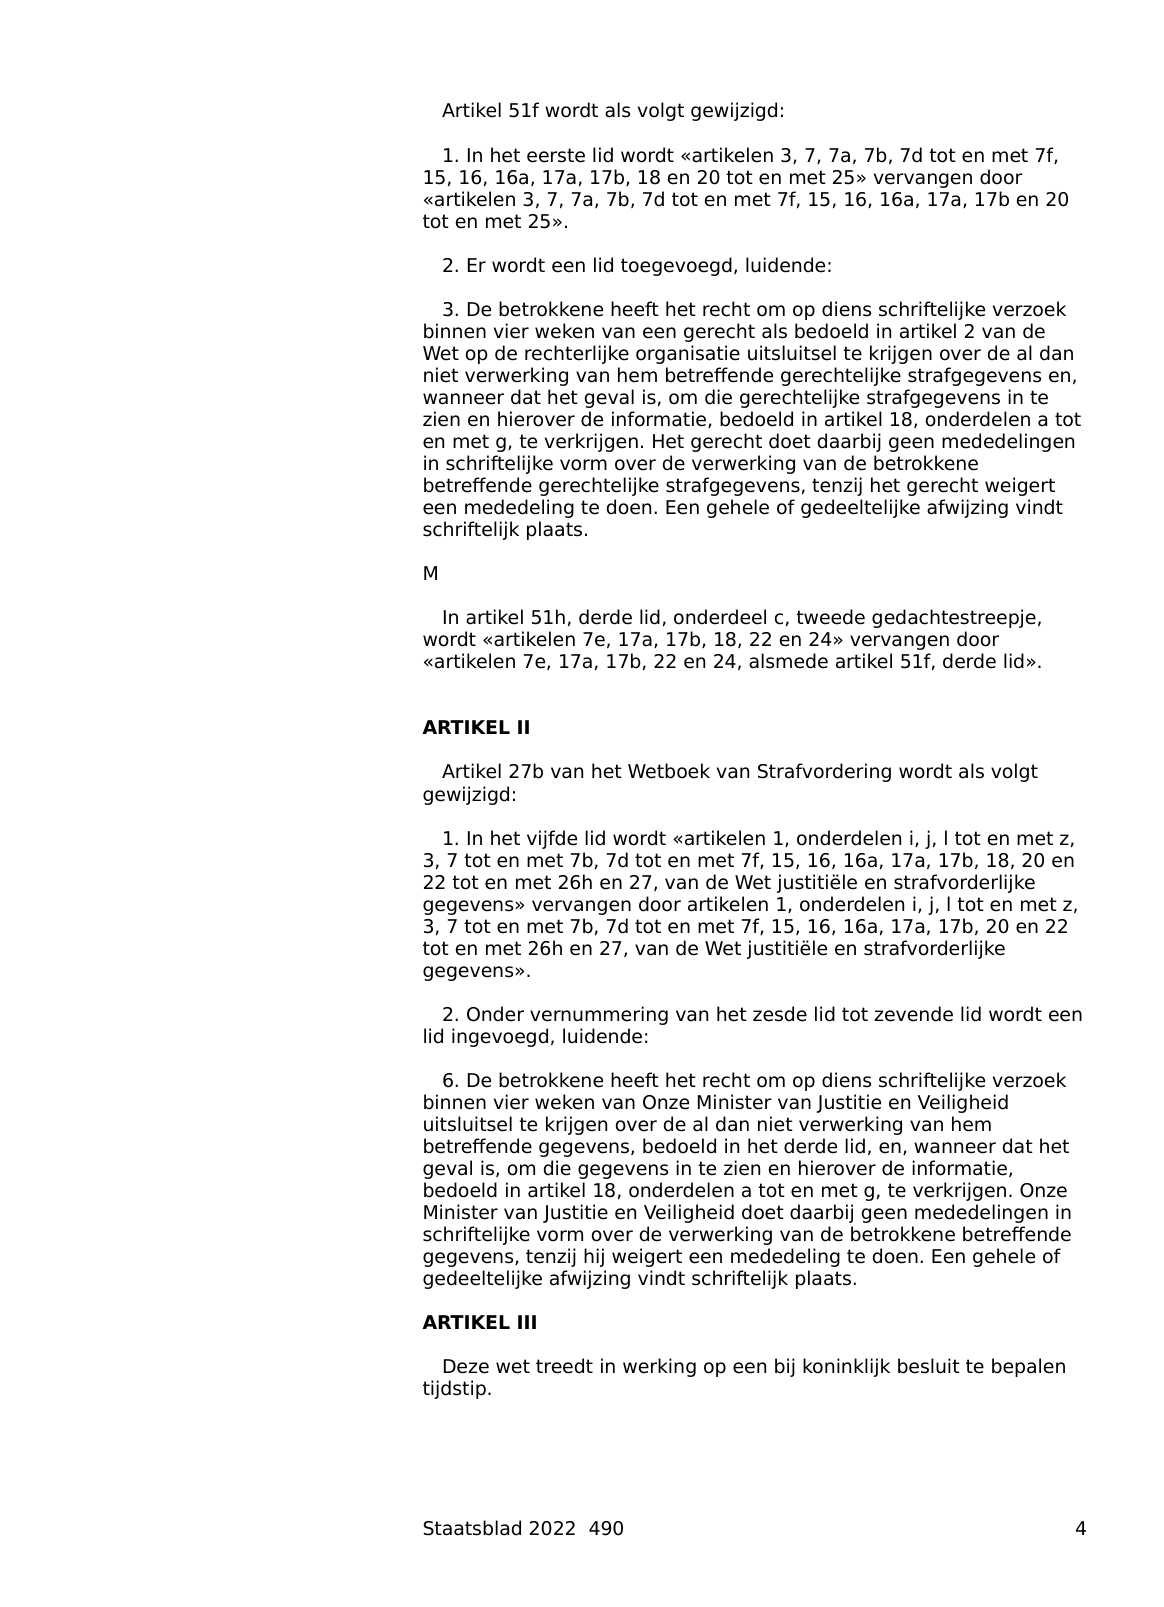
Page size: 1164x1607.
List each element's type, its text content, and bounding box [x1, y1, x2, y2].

text Artikel 51f wordt als volgt gewijzigd: [422, 100, 1087, 122]
text 6. De betrokkene heeft het recht om op diens schriftelijke verzoek binnen vier weken van Onze Minister van Justitie en Veiligheid uitsluitsel te krijgen over de al dan niet verwerking van hem betreffende gegevens, bedoeld in het derde lid, en, wanneer dat het geval is, om die gegevens in te zien en hierover de informatie, bedoeld in artikel 18, onderdelen a tot en met g, te verkrijgen. Onze Minister van Justitie en Veiligheid doet daarbij geen mededelingen in schriftelijke vorm over de verwerking van de betrokkene betreffende gegevens, tenzij hij weigert een mededeling te doen. Een gehele of gedeeltelijke afwijzing vindt schriftelijk plaats. [422, 1070, 1087, 1289]
text In artikel 51h, derde lid, onderdeel c, tweede gedachtestreepje, wordt «artikelen 7e, 17a, 17b, 18, 22 en 24» vervangen door «artikelen 7e, 17a, 17b, 22 en 24, alsmede artikel 51f, derde lid». [422, 607, 1087, 673]
text 2. Onder vernummering van het zesde lid tot zevende lid wordt een lid ingevoegd, luidende: [422, 1004, 1087, 1048]
text 1. In het vijfde lid wordt «artikelen 1, onderdelen i, j, l tot en met z, 3, 7 tot en met 7b, 7d tot en met 7f, 15, 16, 16a, 17a, 17b, 18, 20 en 22 tot en met 26h en 27, van de Wet justitiële en strafvorderlijke gegevens» vervangen door artikelen 1, onderdelen i, j, l tot en met z, 3, 7 tot en met 7b, 7d tot en met 7f, 15, 16, 16a, 17a, 17b, 20 en 22 tot en met 26h en 27, van de Wet justitiële en strafvorderlijke gegevens». [422, 828, 1087, 981]
text M [422, 563, 1087, 585]
subtitle ARTIKEL II [422, 717, 1087, 739]
text 2. Er wordt een lid toegevoegd, luidende: [422, 255, 1087, 277]
subtitle ARTIKEL III [422, 1312, 1087, 1334]
text Deze wet treedt in werking op een bij koninklijk besluit te bepalen tijdstip. [422, 1356, 1087, 1400]
text 1. In het eerste lid wordt «artikelen 3, 7, 7a, 7b, 7d tot en met 7f, 15, 16, 16a, 17a, 17b, 18 en 20 tot en met 25» vervangen door «artikelen 3, 7, 7a, 7b, 7d tot en met 7f, 15, 16, 16a, 17a, 17b en 20 tot en met 25». [422, 144, 1087, 232]
text Artikel 27b van het Wetboek van Strafvordering wordt als volgt gewijzigd: [422, 761, 1087, 805]
text 3. De betrokkene heeft het recht om op diens schriftelijke verzoek binnen vier weken van een gerecht als bedoeld in artikel 2 van de Wet op de rechterlijke organisatie uitsluitsel te krijgen over de al dan niet verwerking van hem betreffende gerechtelijke strafgegevens en, wanneer dat het geval is, om die gerechtelijke strafgegevens in te zien en hierover de informatie, bedoeld in artikel 18, onderdelen a tot en met g, te verkrijgen. Het gerecht doet daarbij geen mededelingen in schriftelijke vorm over de verwerking van de betrokkene betreffende gerechtelijke strafgegevens, tenzij het gerecht weigert een mededeling te doen. Een gehele of gedeeltelijke afwijzing vindt schriftelijk plaats. [422, 299, 1087, 541]
